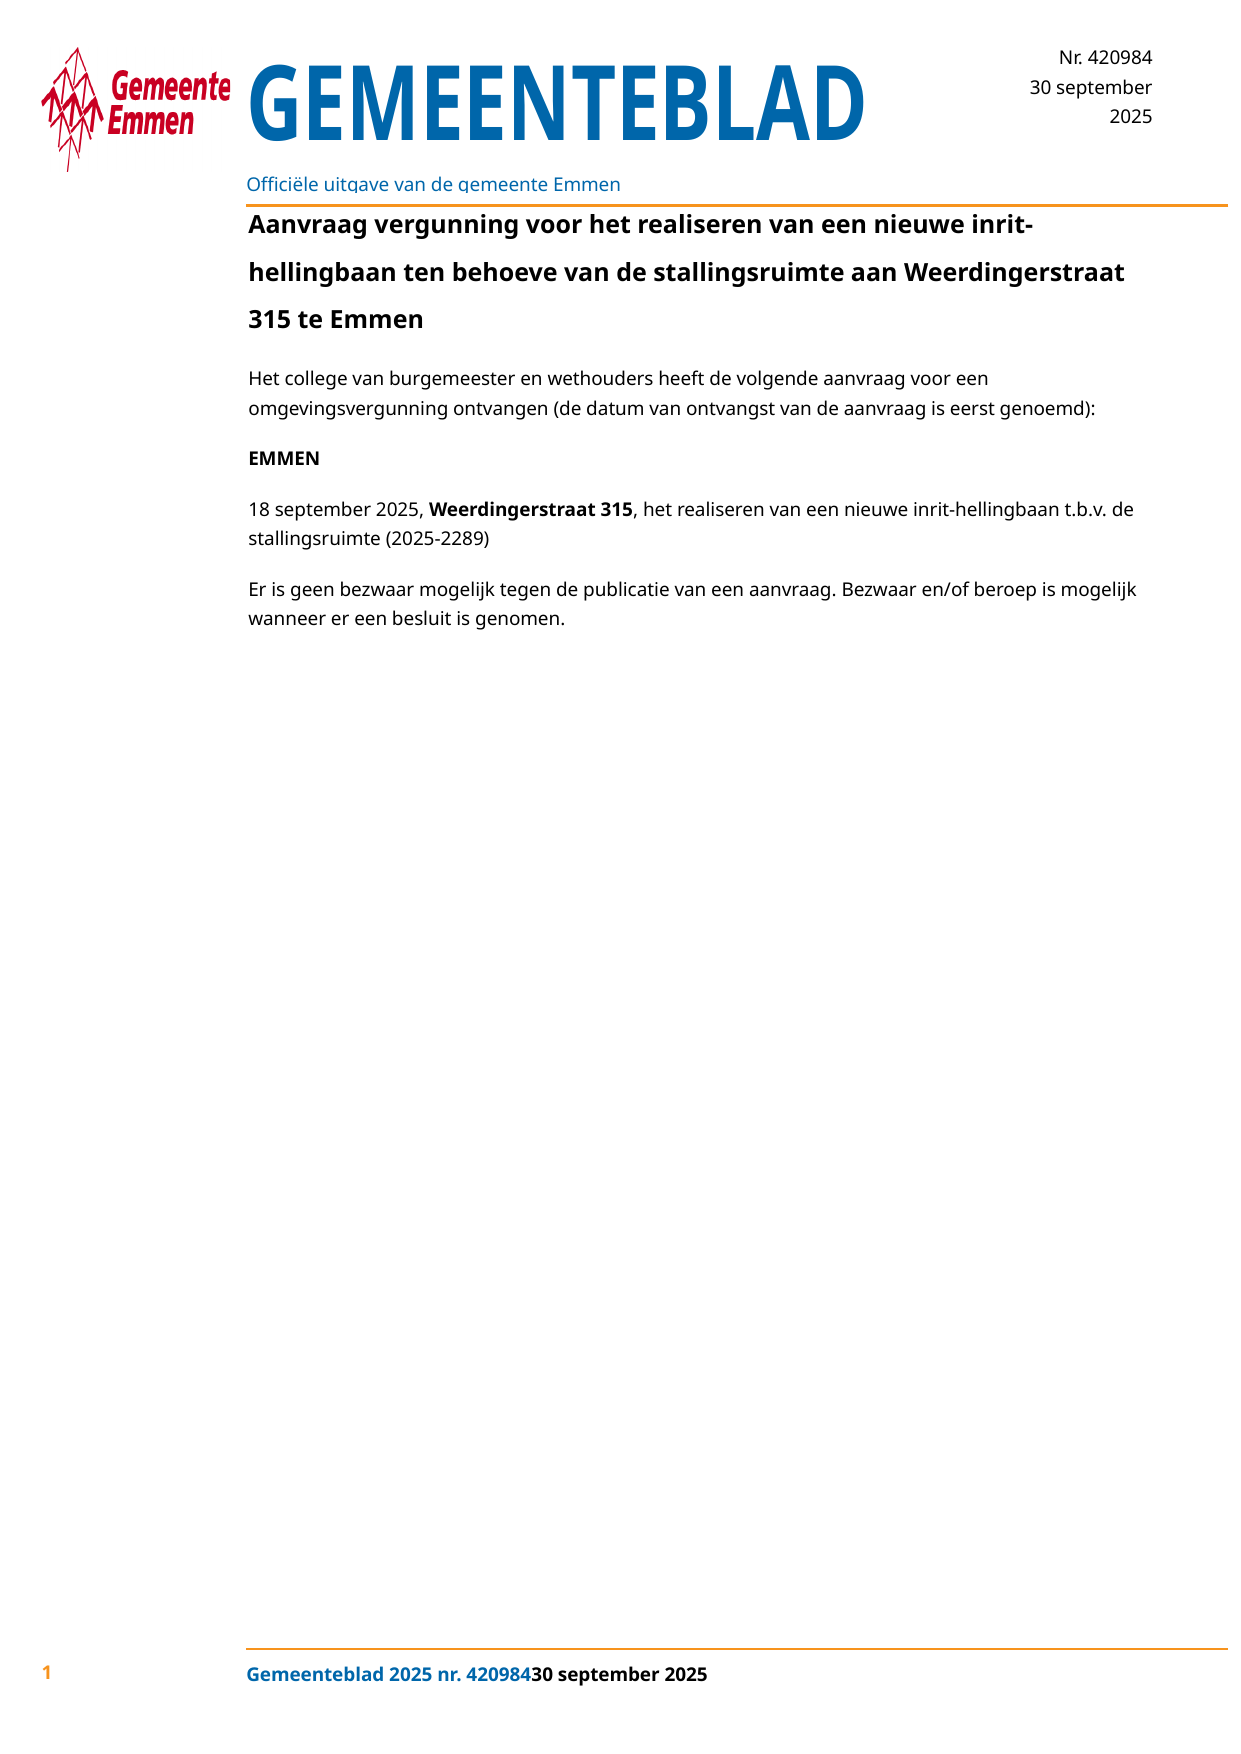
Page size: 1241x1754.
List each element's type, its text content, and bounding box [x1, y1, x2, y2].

text 18 september 2025, Weerdingerstraat 315, het realiseren van een nieuwe inrit-hellingbaan t.b.v. de stallingsruimte (2025-2289) [248, 496, 1152, 551]
text Aanvraag vergunning voor het realiseren van een nieuwe inrit-hellingbaan ten behoeve van de stallingsruimte aan Weerdingerstraat 315 te Emmen [248, 207, 1152, 336]
text Het college van burgemeester en wethouders heeft de volgende aanvraag voor een omgevingsvergunning ontvangen (de datum van ontvangst van de aanvraag is eerst genoemd): [248, 366, 1152, 421]
picture [41, 47, 231, 172]
text EMMEN [248, 446, 1152, 471]
text Er is geen bezwaar mogelijk tegen de publicatie van een aanvraag. Bezwaar en/of beroep is mogelijk wanneer er een besluit is genomen. [248, 576, 1152, 631]
